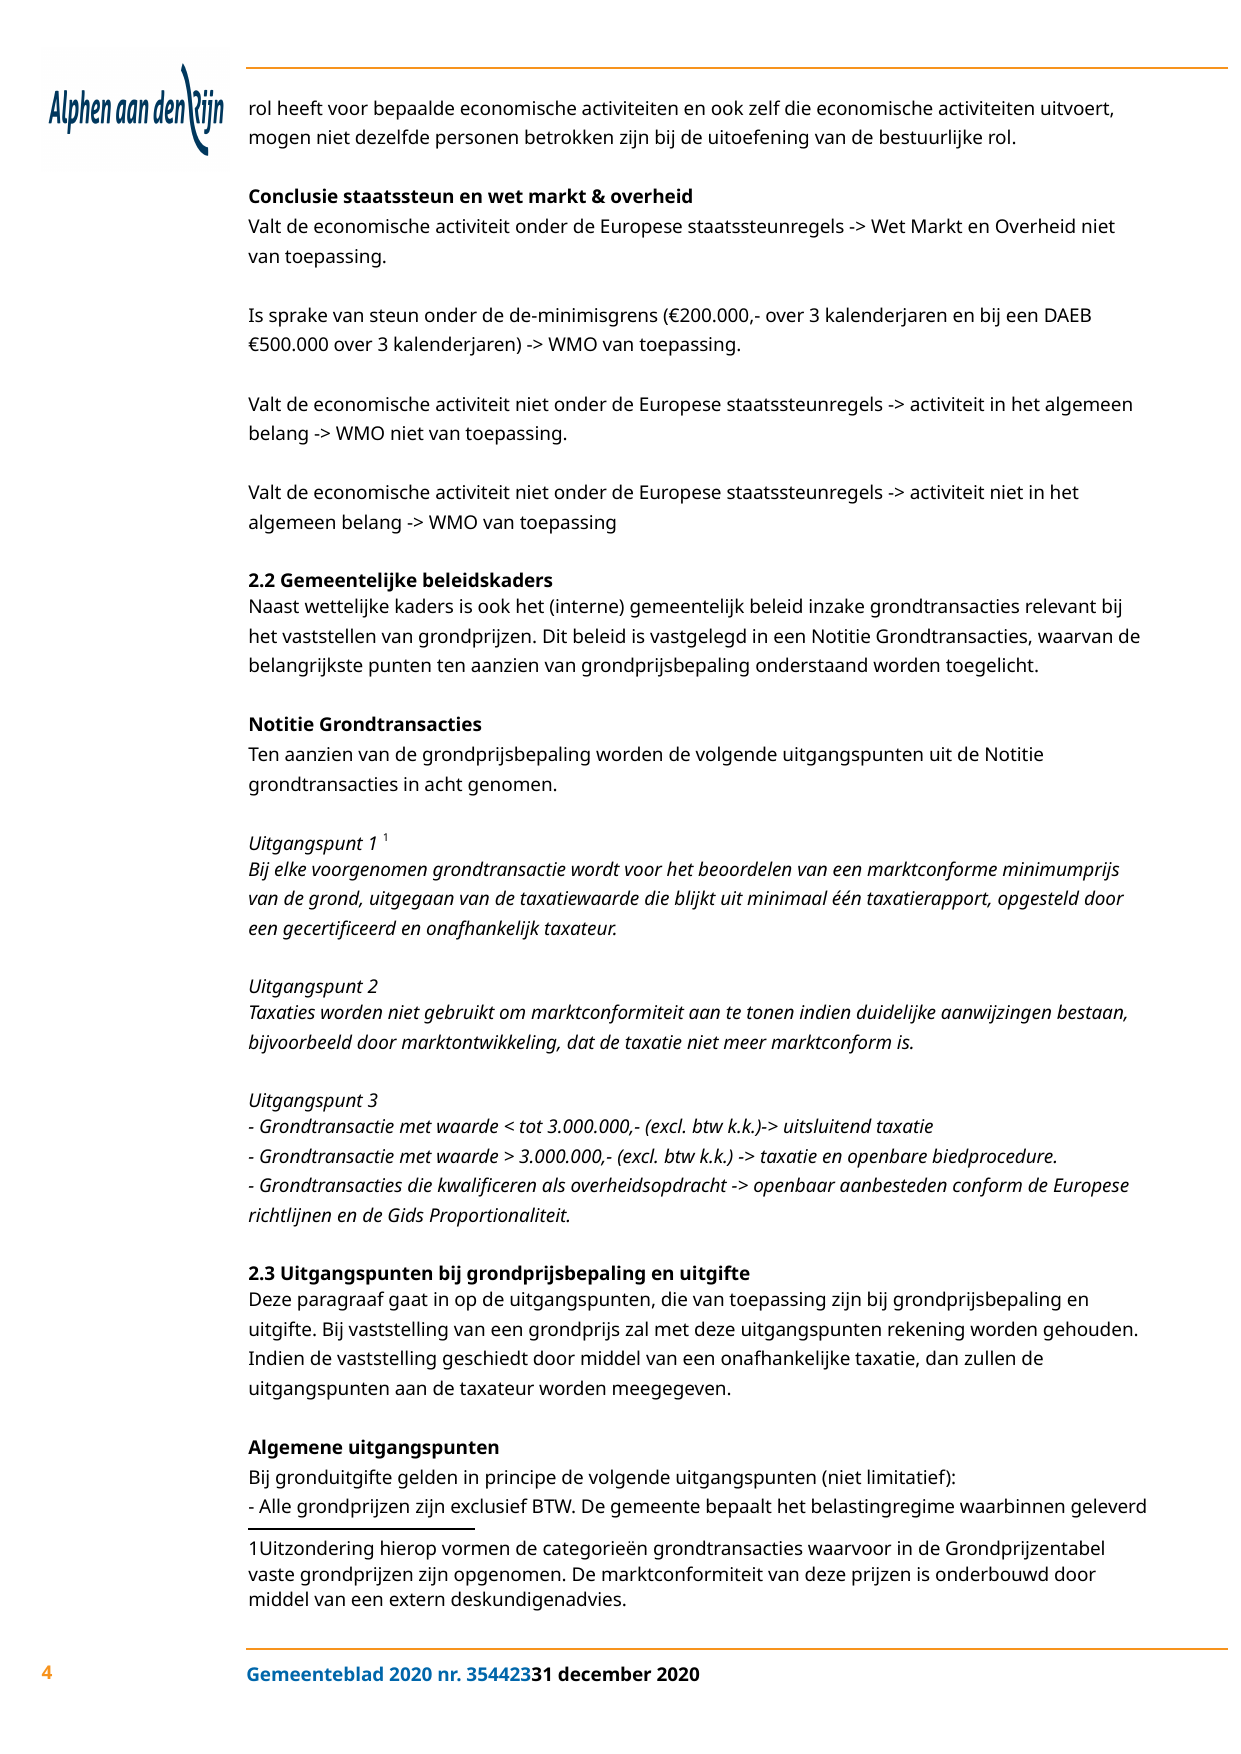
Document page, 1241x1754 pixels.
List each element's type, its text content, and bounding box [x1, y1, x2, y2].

text 2.3 Uitgangspunten bij grondprijsbepaling en uitgifte [248, 1261, 1152, 1286]
text 2.2 Gemeentelijke beleidskaders [248, 568, 1152, 593]
table_header Uitgangspunt 1 [248, 830, 1152, 856]
table_header Uitgangspunt 2 [248, 974, 1152, 999]
text Algemene uitgangspunten [248, 1434, 1152, 1460]
picture [41, 47, 231, 172]
table_cell Taxaties worden niet gebruikt om marktconformiteit aan te tonen indien duidelijke aanwijzingen bestaan, bijvoorbeeld door marktontwikkeling, dat de taxatie niet meer marktconform is. [248, 999, 1152, 1055]
table_header Valt de economische activiteit onder de Europese staatssteunregels -> Wet Markt en Overheid niet van toepassing. Is sprake van steun onder de de-minimisgrens (€200.000,- over 3 kalenderjaren en bij een DAEB €500.000 over 3 kalenderjaren) -> WMO van toepassing. Valt de economische activiteit niet onder de Europese staatssteunregels -> activiteit in het algemeen belang -> WMO niet van toepassing. Valt de economische activiteit niet onder de Europese staatssteunregels -> activiteit niet in het algemeen belang -> WMO van toepassing [248, 213, 1152, 535]
table_cell - Grondtransactie met waarde < tot 3.000.000,- (excl. btw k.k.)-> uitsluitend taxatie - Grondtransactie met waarde > 3.000.000,- (excl. btw k.k.) -> taxatie en openbare biedprocedure. - Grondtransacties die kwalificeren als overheidsopdracht -> openbaar aanbesteden conform de Europese richtlijnen en de Gids Proportionaliteit. [248, 1113, 1152, 1228]
text Bij gronduitgifte gelden in principe de volgende uitgangspunten (niet limitatief): [248, 1464, 1152, 1489]
text Ten aanzien van de grondprijsbepaling worden de volgende uitgangspunten uit de Notitie grondtransacties in acht genomen. [248, 741, 1152, 797]
table_cell Bij elke voorgenomen grondtransactie wordt voor het beoordelen van een marktconforme minimumprijs van de grond, uitgegaan van de taxatiewaarde die blijkt uit minimaal één taxatierapport, opgesteld door een gecertificeerd en onafhankelijk taxateur. [248, 856, 1152, 941]
text Notitie Grondtransacties [248, 712, 1152, 737]
text - Alle grondprijzen zijn exclusief BTW. De gemeente bepaalt het belastingregime waarbinnen geleverd [248, 1493, 1152, 1519]
text rol heeft voor bepaalde economische activiteiten en ook zelf die economische activiteiten uitvoert, mogen niet dezelfde personen betrokken zijn bij de uitoefening van de bestuurlijke rol. [248, 95, 1152, 150]
text Deze paragraaf gaat in op de uitgangspunten, die van toepassing zijn bij grondprijsbepaling en uitgifte. Bij vaststelling van een grondprijs zal met deze uitgangspunten rekening worden gehouden. Indien de vaststelling geschiedt door middel van een onafhankelijke taxatie, dan zullen de uitgangspunten aan de taxateur worden meegegeven. [248, 1286, 1152, 1401]
text Conclusie staatssteun en wet markt & overheid [248, 183, 1152, 209]
text Naast wettelijke kaders is ook het (interne) gemeentelijk beleid inzake grondtransacties relevant bij het vaststellen van grondprijzen. Dit beleid is vastgelegd in een Notitie Grondtransacties, waarvan de belangrijkste punten ten aanzien van grondprijsbepaling onderstaand worden toegelicht. [248, 593, 1152, 678]
table_header Uitgangspunt 3 [248, 1088, 1152, 1113]
